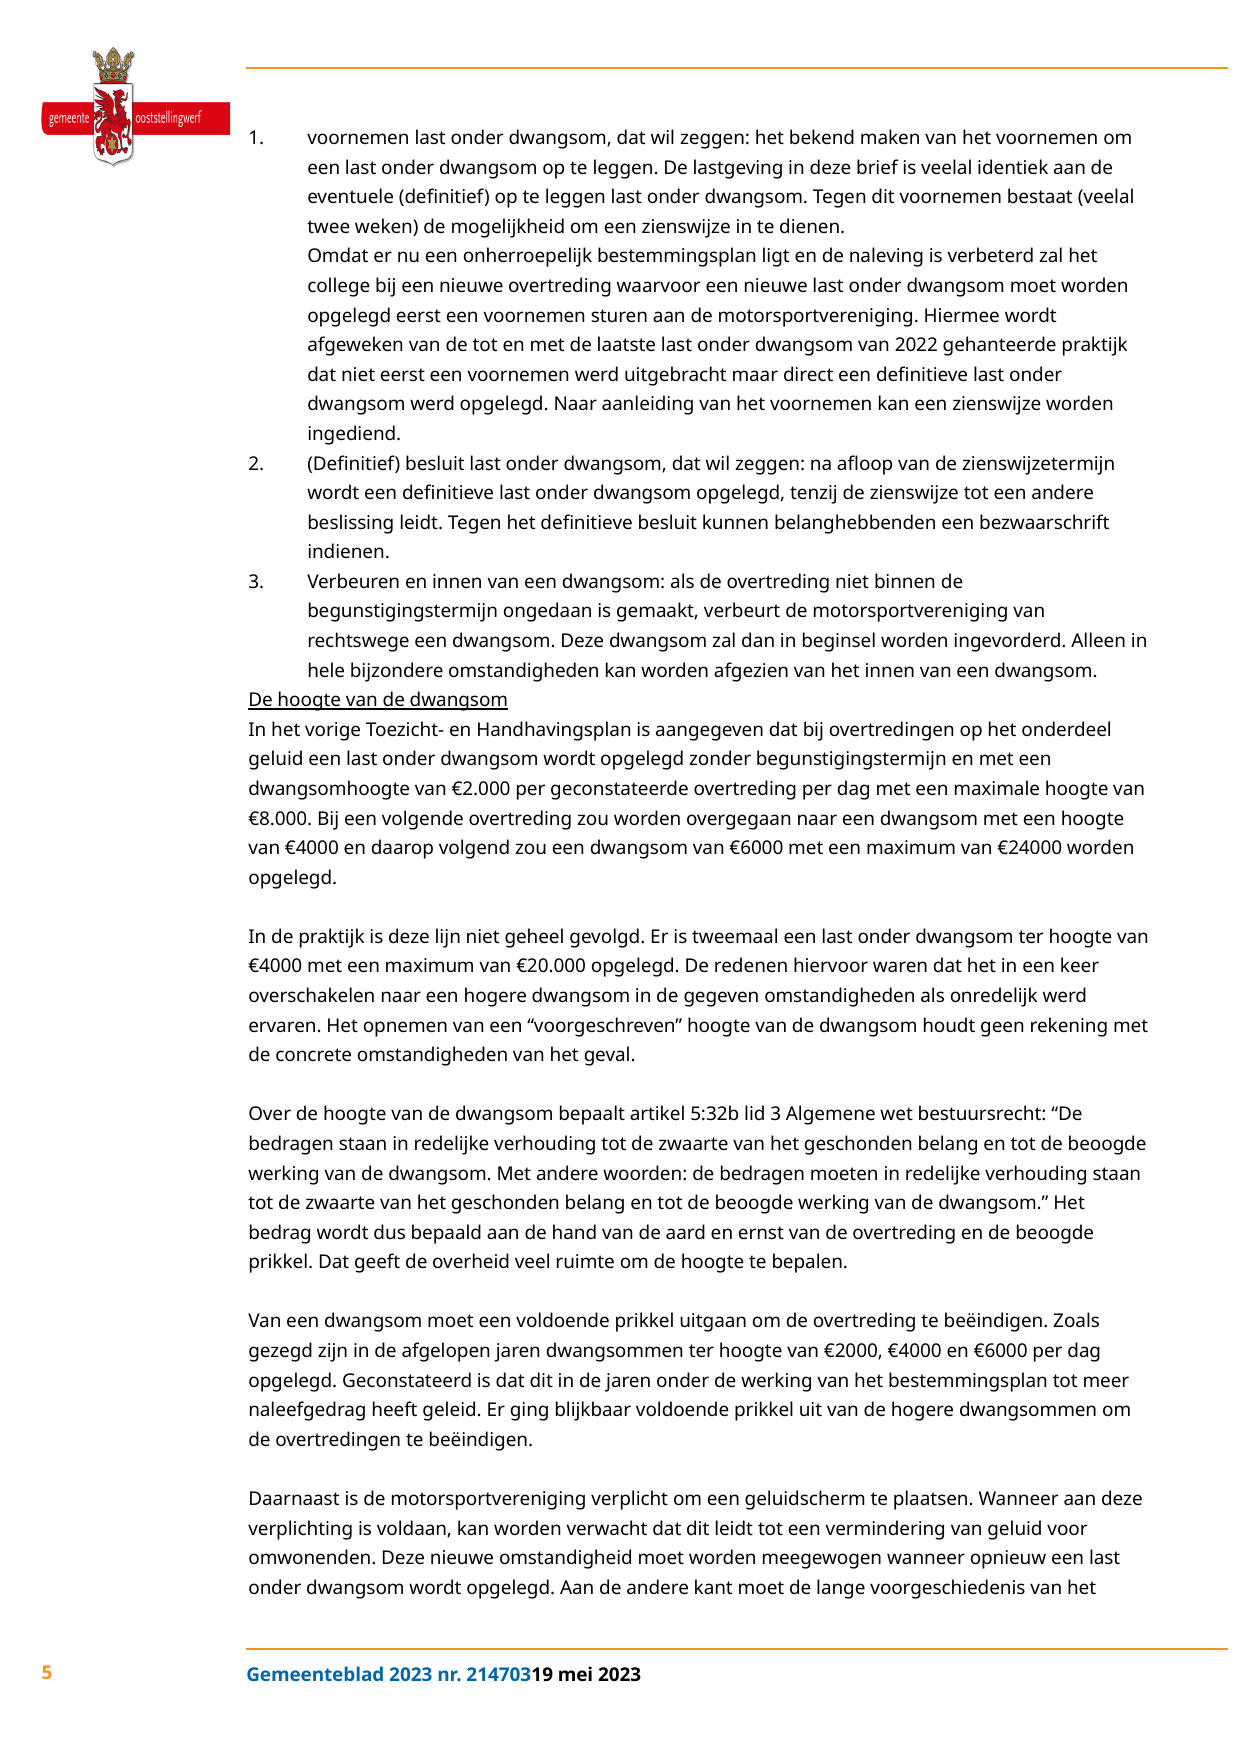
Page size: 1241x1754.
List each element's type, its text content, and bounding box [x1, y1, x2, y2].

list Verbeuren en innen van een dwangsom: als de overtreding niet binnen de begunstigingstermijn ongedaan is gemaakt, verbeurt de motorsportvereniging van rechtswege een dwangsom. Deze dwangsom zal dan in beginsel worden ingevorderd. Alleen in hele bijzondere omstandigheden kan worden afgezien van het innen van een dwangsom. [248, 568, 1152, 683]
text Van een dwangsom moet een voldoende prikkel uitgaan om de overtreding te beëindigen. Zoals gezegd zijn in de afgelopen jaren dwangsommen ter hoogte van €2000, €4000 en €6000 per dag opgelegd. Geconstateerd is dat dit in de jaren onder de werking van het bestemmingsplan tot meer naleefgedrag heeft geleid. Er ging blijkbaar voldoende prikkel uit van de hogere dwangsommen om de overtredingen te beëindigen. [248, 1308, 1152, 1452]
text Over de hoogte van de dwangsom bepaalt artikel 5:32b lid 3 Algemene wet bestuursrecht: “De bedragen staan in redelijke verhouding tot de zwaarte van het geschonden belang en tot de beoogde werking van de dwangsom. Met andere woorden: de bedragen moeten in redelijke verhouding staan tot de zwaarte van het geschonden belang en tot de beoogde werking van de dwangsom.” Het bedrag wordt dus bepaald aan de hand van de aard en ernst van de overtreding en de beoogde prikkel. Dat geeft de overheid veel ruimte om de hoogte te bepalen. [248, 1101, 1152, 1274]
text In de praktijk is deze lijn niet geheel gevolgd. Er is tweemaal een last onder dwangsom ter hoogte van €4000 met een maximum van €20.000 opgelegd. De redenen hiervoor waren dat het in een keer overschakelen naar een hogere dwangsom in de gegeven omstandigheden als onredelijk werd ervaren. Het opnemen van een “voorgeschreven” hoogte van de dwangsom houdt geen rekening met de concrete omstandigheden van het geval. [248, 923, 1152, 1067]
picture [41, 47, 231, 172]
list voornemen last onder dwangsom, dat wil zeggen: het bekend maken van het voornemen om een last onder dwangsom op te leggen. De lastgeving in deze brief is veelal identiek aan de eventuele (definitief) op te leggen last onder dwangsom. Tegen dit voornemen bestaat (veelal twee weken) de mogelijkheid om een zienswijze in te dienen. [248, 124, 1152, 239]
text In het vorige Toezicht- en Handhavingsplan is aangegeven dat bij overtredingen op het onderdeel geluid een last onder dwangsom wordt opgelegd zonder begunstigingstermijn en met een dwangsomhoogte van €2.000 per geconstateerde overtreding per dag met een maximale hoogte van €8.000. Bij een volgende overtreding zou worden overgegaan naar een dwangsom met een hoogte van €4000 en daarop volgend zou een dwangsom van €6000 met een maximum van €24000 worden opgelegd. [248, 716, 1152, 890]
list (Definitief) besluit last onder dwangsom, dat wil zeggen: na afloop van de zienswijzetermijn wordt een definitieve last onder dwangsom opgelegd, tenzij de zienswijze tot een andere beslissing leidt. Tegen het definitieve besluit kunnen belanghebbenden een bezwaarschrift indienen. [248, 450, 1152, 564]
text Daarnaast is de motorsportvereniging verplicht om een geluidscherm te plaatsen. Wanneer aan deze verplichting is voldaan, kan worden verwacht dat dit leidt tot een vermindering van geluid voor omwonenden. Deze nieuwe omstandigheid moet worden meegewogen wanneer opnieuw een last onder dwangsom wordt opgelegd. Aan de andere kant moet de lange voorgeschiedenis van het [248, 1485, 1152, 1600]
list Omdat er nu een onherroepelijk bestemmingsplan ligt en de naleving is verbeterd zal het college bij een nieuwe overtreding waarvoor een nieuwe last onder dwangsom moet worden opgelegd eerst een voornemen sturen aan de motorsportvereniging. Hiermee wordt afgeweken van de tot en met de laatste last onder dwangsom van 2022 gehanteerde praktijk dat niet eerst een voornemen werd uitgebracht maar direct een definitieve last onder dwangsom werd opgelegd. Naar aanleiding van het voornemen kan een zienswijze worden ingediend. [248, 243, 1152, 446]
text De hoogte van de dwangsom [248, 686, 1152, 712]
